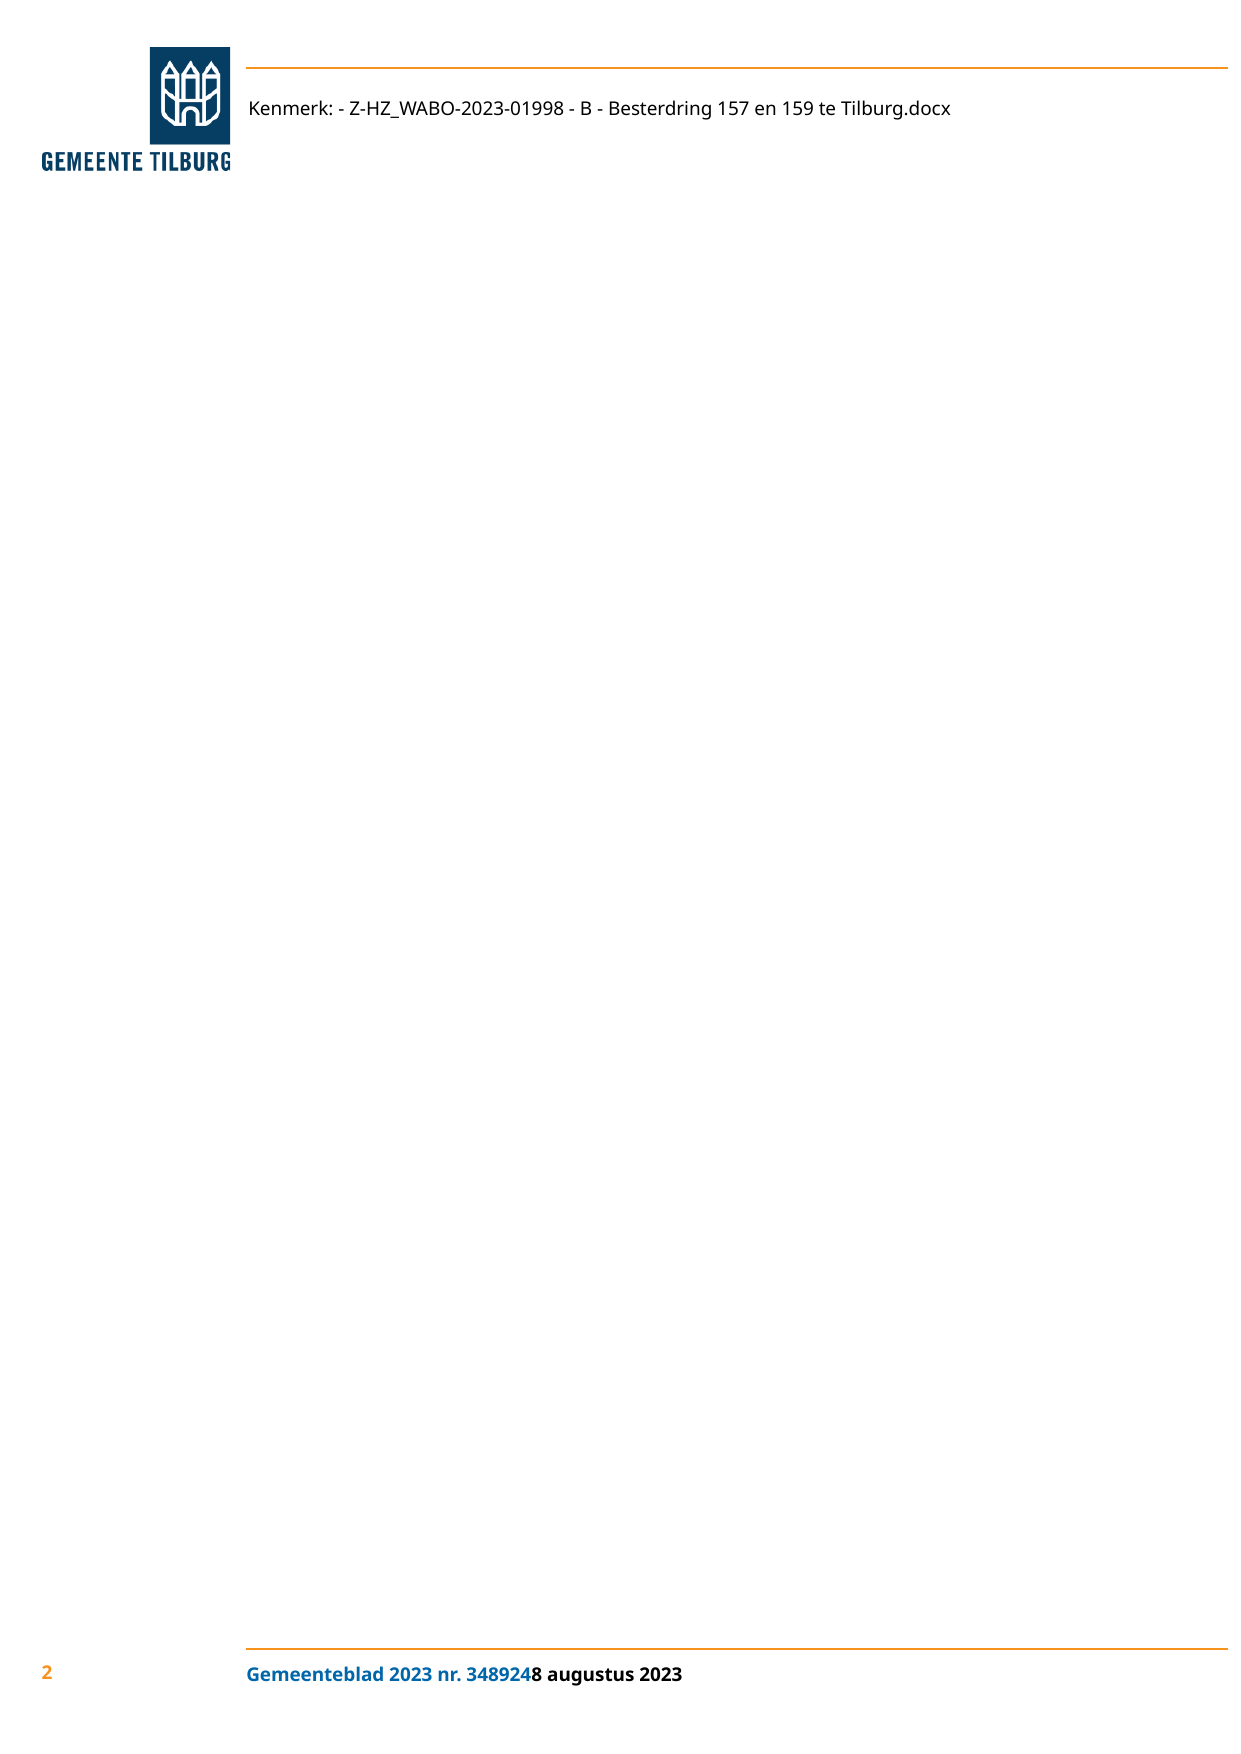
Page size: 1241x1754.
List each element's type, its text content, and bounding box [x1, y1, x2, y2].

text Kenmerk: - Z-HZ_WABO-2023-01998 - B - Besterdring 157 en 159 te Tilburg.docx [248, 95, 1152, 121]
picture [41, 47, 231, 172]
